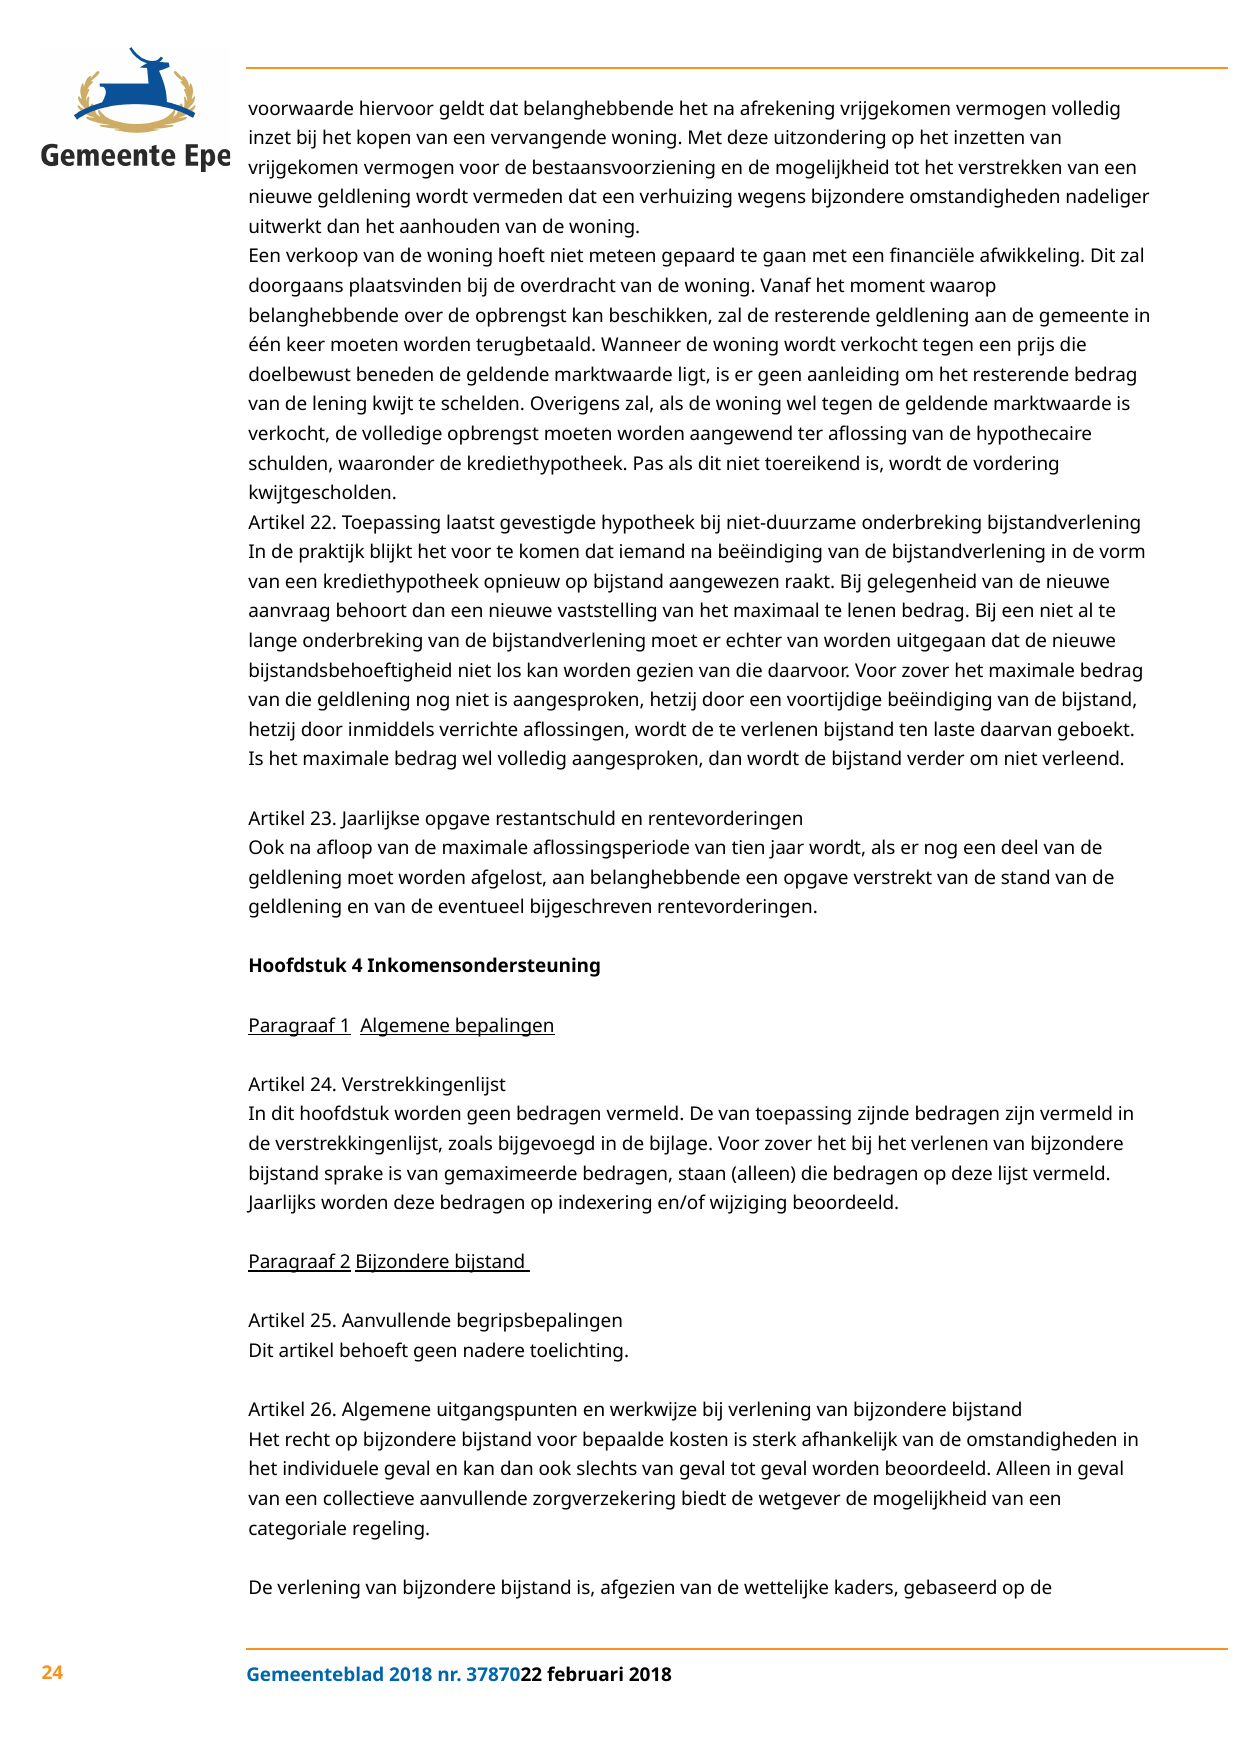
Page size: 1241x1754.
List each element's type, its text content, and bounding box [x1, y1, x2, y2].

text Dit artikel behoeft geen nadere toelichting. [248, 1337, 1152, 1363]
text voorwaarde hiervoor geldt dat belanghebbende het na afrekening vrijgekomen vermogen volledig inzet bij het kopen van een vervangende woning. Met deze uitzondering op het inzetten van vrijgekomen vermogen voor de bestaansvoorziening en de mogelijkheid tot het verstrekken van een nieuwe geldlening wordt vermeden dat een verhuizing wegens bijzondere omstandigheden nadeliger uitwerkt dan het aanhouden van de woning. [248, 95, 1152, 239]
text De verlening van bijzondere bijstand is, afgezien van de wettelijke kaders, gebaseerd op de [248, 1574, 1152, 1600]
text Artikel 23. Jaarlijkse opgave restantschuld en rentevorderingen [248, 805, 1152, 831]
text Artikel 24. Verstrekkingenlijst [248, 1071, 1152, 1097]
text Paragraaf 2 Bijzondere bijstand [248, 1248, 1152, 1274]
text In de praktijk blijkt het voor te komen dat iemand na beëindiging van de bijstandverlening in de vorm van een krediethypotheek opnieuw op bijstand aangewezen raakt. Bij gelegenheid van de nieuwe aanvraag behoort dan een nieuwe vaststelling van het maximaal te lenen bedrag. Bij een niet al te lange onderbreking van de bijstandverlening moet er echter van worden uitgegaan dat de nieuwe bijstandsbehoeftigheid niet los kan worden gezien van die daarvoor. Voor zover het maximale bedrag van die geldlening nog niet is aangesproken, hetzij door een voortijdige beëindiging van de bijstand, hetzij door inmiddels verrichte aflossingen, wordt de te verlenen bijstand ten laste daarvan geboekt. Is het maximale bedrag wel volledig aangesproken, dan wordt de bijstand verder om niet verleend. [248, 538, 1152, 771]
text Paragraaf 1 Algemene bepalingen [248, 1012, 1152, 1038]
text Artikel 22. Toepassing laatst gevestigde hypotheek bij niet-duurzame onderbreking bijstandverlening [248, 509, 1152, 535]
picture [41, 47, 231, 172]
text Hoofdstuk 4 Inkomensondersteuning [248, 953, 1152, 978]
text Het recht op bijzondere bijstand voor bepaalde kosten is sterk afhankelijk van de omstandigheden in het individuele geval en kan dan ook slechts van geval tot geval worden beoordeeld. Alleen in geval van een collectieve aanvullende zorgverzekering biedt de wetgever de mogelijkheid van een categoriale regeling. [248, 1426, 1152, 1541]
text Een verkoop van de woning hoeft niet meteen gepaard te gaan met een financiële afwikkeling. Dit zal doorgaans plaatsvinden bij de overdracht van de woning. Vanaf het moment waarop belanghebbende over de opbrengst kan beschikken, zal de resterende geldlening aan de gemeente in één keer moeten worden terugbetaald. Wanneer de woning wordt verkocht tegen een prijs die doelbewust beneden de geldende marktwaarde ligt, is er geen aanleiding om het resterende bedrag van de lening kwijt te schelden. Overigens zal, als de woning wel tegen de geldende marktwaarde is verkocht, de volledige opbrengst moeten worden aangewend ter aflossing van de hypothecaire schulden, waaronder de krediethypotheek. Pas als dit niet toereikend is, wordt de vordering kwijtgescholden. [248, 243, 1152, 505]
text Jaarlijks worden deze bedragen op indexering en/of wijziging beoordeeld. [248, 1189, 1152, 1215]
text Ook na afloop van de maximale aflossingsperiode van tien jaar wordt, als er nog een deel van de geldlening moet worden afgelost, aan belanghebbende een opgave verstrekt van de stand van de geldlening en van de eventueel bijgeschreven rentevorderingen. [248, 834, 1152, 919]
text Artikel 25. Aanvullende begripsbepalingen [248, 1308, 1152, 1333]
text In dit hoofdstuk worden geen bedragen vermeld. De van toepassing zijnde bedragen zijn vermeld in de verstrekkingenlijst, zoals bijgevoegd in de bijlage. Voor zover het bij het verlenen van bijzondere bijstand sprake is van gemaximeerde bedragen, staan (alleen) die bedragen op deze lijst vermeld. [248, 1101, 1152, 1186]
text Artikel 26. Algemene uitgangspunten en werkwijze bij verlening van bijzondere bijstand [248, 1396, 1152, 1422]
